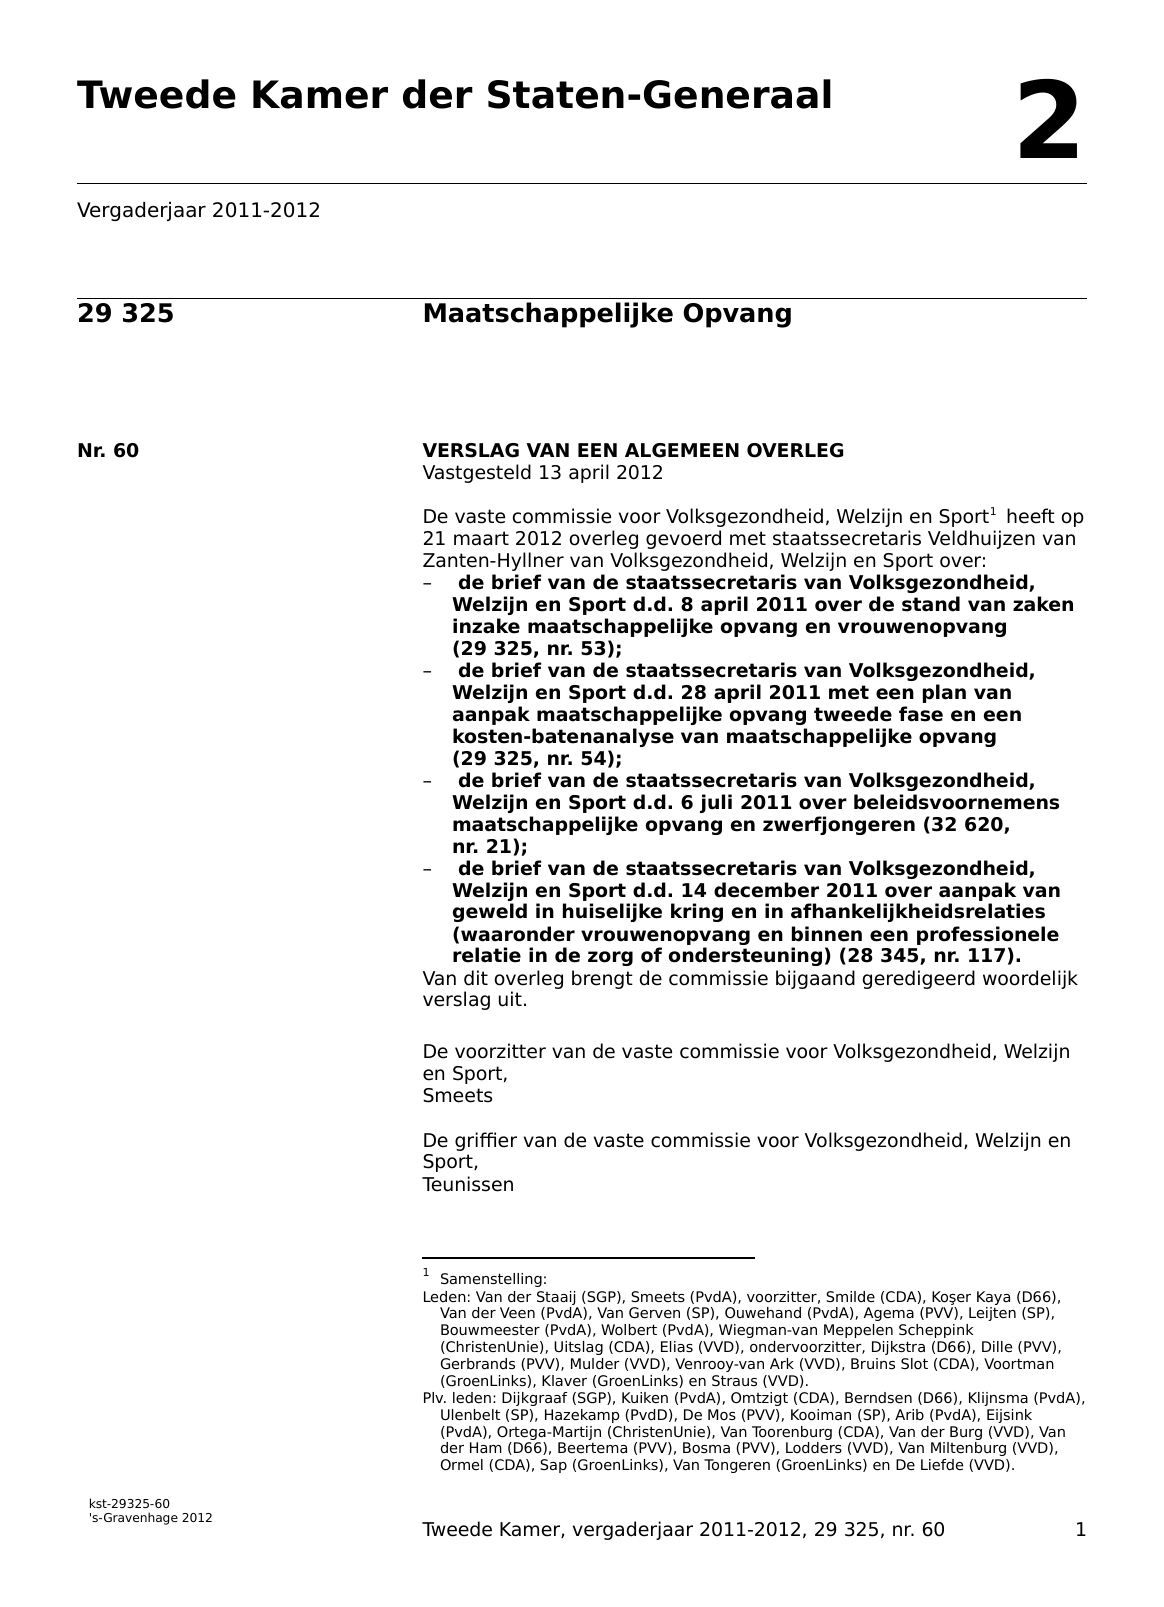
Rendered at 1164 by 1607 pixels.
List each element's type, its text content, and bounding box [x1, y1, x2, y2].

subtitle 29 325 Maatschappelijke Opvang [77, 299, 1087, 329]
text – de brief van de staatssecretaris van Volksgezondheid, Welzijn en Sport d.d. 6 juli 2011 over beleidsvoornemens maatschappelijke opvang en zwerfjongeren (32 620, nr. 21); [422, 769, 1087, 857]
text Vastgesteld 13 april 2012 [422, 462, 1087, 484]
text 's-Gravenhage 2012 [88, 1511, 323, 1525]
text De vaste commissie voor Volksgezondheid, Welzijn en Sport heeft op 21 maart 2012 overleg gevoerd met staatssecretaris Veldhuijzen van Zanten-Hyllner van Volksgezondheid, Welzijn en Sport over: [422, 506, 1087, 572]
text – de brief van de staatssecretaris van Volksgezondheid, Welzijn en Sport d.d. 8 april 2011 over de stand van zaken inzake maatschappelijke opvang en vrouwenopvang (29 325, nr. 53); [422, 572, 1087, 660]
text Leden: Van der Staaij (SGP), Smeets (PvdA), voorzitter, Smilde (CDA), Koşer Kaya (D66), Van der Veen (PvdA), Van Gerven (SP), Ouwehand (PvdA), Agema (PVV), Leijten (SP), Bouwmeester (PvdA), Wolbert (PvdA), Wiegman-van Meppelen Scheppink (ChristenUnie), Uitslag (CDA), Elias (VVD), ondervoorzitter, Dijkstra (D66), Dille (PVV), Gerbrands (PVV), Mulder (VVD), Venrooy-van Ark (VVD), Bruins Slot (CDA), Voortman (GroenLinks), Klaver (GroenLinks) en Straus (VVD). [422, 1289, 1087, 1390]
text Van dit overleg brengt de commissie bijgaand geredigeerd woordelijk verslag uit. [422, 967, 1087, 1011]
text De voorzitter van de vaste commissie voor Volksgezondheid, Welzijn en Sport, Smeets [422, 1041, 1087, 1107]
text De griffier van de vaste commissie voor Volksgezondheid, Welzijn en Sport, Teunissen [422, 1129, 1087, 1195]
subtitle Nr. 60 VERSLAG VAN EEN ALGEMEEN OVERLEG [77, 440, 1087, 462]
text Samenstelling: [422, 1267, 1087, 1289]
table_header Tweede Kamer der Staten-Generaal [77, 59, 886, 183]
text – de brief van de staatssecretaris van Volksgezondheid, Welzijn en Sport d.d. 28 april 2011 met een plan van aanpak maatschappelijke opvang tweede fase en een kosten-batenanalyse van maatschappelijke opvang (29 325, nr. 54); [422, 660, 1087, 769]
table_cell Vergaderjaar 2011-2012 [77, 184, 1087, 298]
text – de brief van de staatssecretaris van Volksgezondheid, Welzijn en Sport d.d. 14 december 2011 over aanpak van geweld in huiselijke kring en in afhankelijkheidsrelaties (waaronder vrouwenopvang en binnen een professionele relatie in de zorg of ondersteuning) (28 345, nr. 117). [422, 857, 1087, 967]
text Plv. leden: Dijkgraaf (SGP), Kuiken (PvdA), Omtzigt (CDA), Berndsen (D66), Klijnsma (PvdA), Ulenbelt (SP), Hazekamp (PvdD), De Mos (PVV), Kooiman (SP), Arib (PvdA), Eijsink (PvdA), Ortega-Martijn (ChristenUnie), Van Toorenburg (CDA), Van der Burg (VVD), Van der Ham (D66), Beertema (PVV), Bosma (PVV), Lodders (VVD), Van Miltenburg (VVD), Ormel (CDA), Sap (GroenLinks), Van Tongeren (GroenLinks) en De Liefde (VVD). [422, 1390, 1087, 1474]
table_header 2 [886, 59, 1087, 183]
text kst-29325-60 [88, 1497, 323, 1511]
